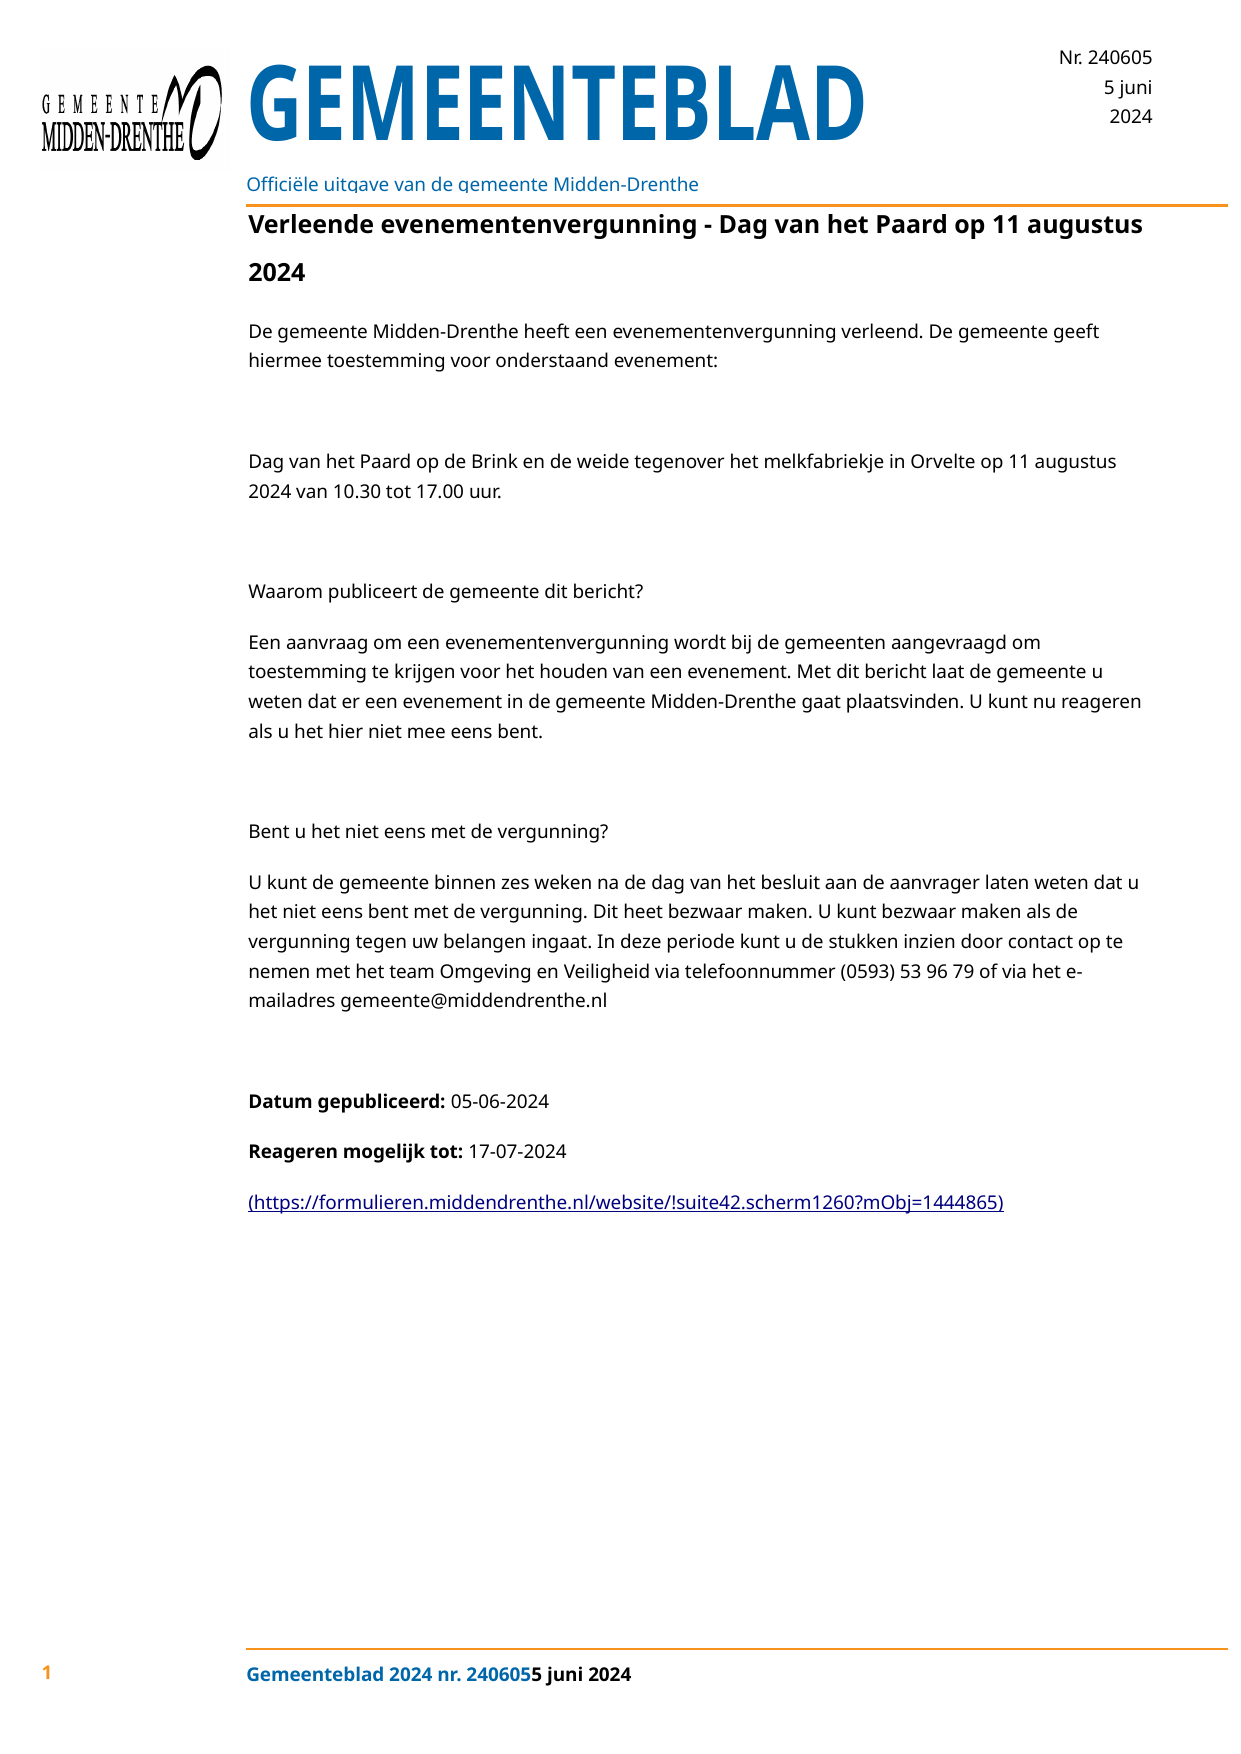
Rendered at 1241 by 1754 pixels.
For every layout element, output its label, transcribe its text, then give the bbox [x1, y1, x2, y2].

text Reageren mogelijk tot: 17-07-2024 [248, 1139, 1152, 1164]
picture [41, 47, 231, 172]
text Dag van het Paard op de Brink en de weide tegenover het melkfabriekje in Orvelte op 11 augustus 2024 van 10.30 tot 17.00 uur. [248, 448, 1152, 504]
text U kunt de gemeente binnen zes weken na de dag van het besluit aan de aanvrager laten weten dat u het niet eens bent met de vergunning. Dit heet bezwaar maken. U kunt bezwaar maken als de vergunning tegen uw belangen ingaat. In deze periode kunt u de stukken inzien door contact op te nemen met het team Omgeving en Veiligheid via telefoonnummer (0593) 53 96 79 of via het e-mailadres gemeente@middendrenthe.nl [248, 869, 1152, 1013]
text Een aanvraag om een evenementenvergunning wordt bij de gemeenten aangevraagd om toestemming te krijgen voor het houden van een evenement. Met dit bericht laat de gemeente u weten dat er een evenement in de gemeente Midden-Drenthe gaat plaatsvinden. U kunt nu reageren als u het hier niet mee eens bent. [248, 629, 1152, 744]
text Datum gepubliceerd: 05-06-2024 [248, 1088, 1152, 1114]
text (https://formulieren.middendrenthe.nl/website/!suite42.scherm1260?mObj=1444865) [248, 1189, 1152, 1215]
text De gemeente Midden-Drenthe heeft een evenementenvergunning verleend. De gemeente geeft hiermee toestemming voor onderstaand evenement: [248, 318, 1152, 373]
text Bent u het niet eens met de vergunning? [248, 819, 1152, 844]
text Verleende evenementenvergunning - Dag van het Paard op 11 augustus 2024 [248, 207, 1152, 288]
text Waarom publiceert de gemeente dit bericht? [248, 579, 1152, 604]
